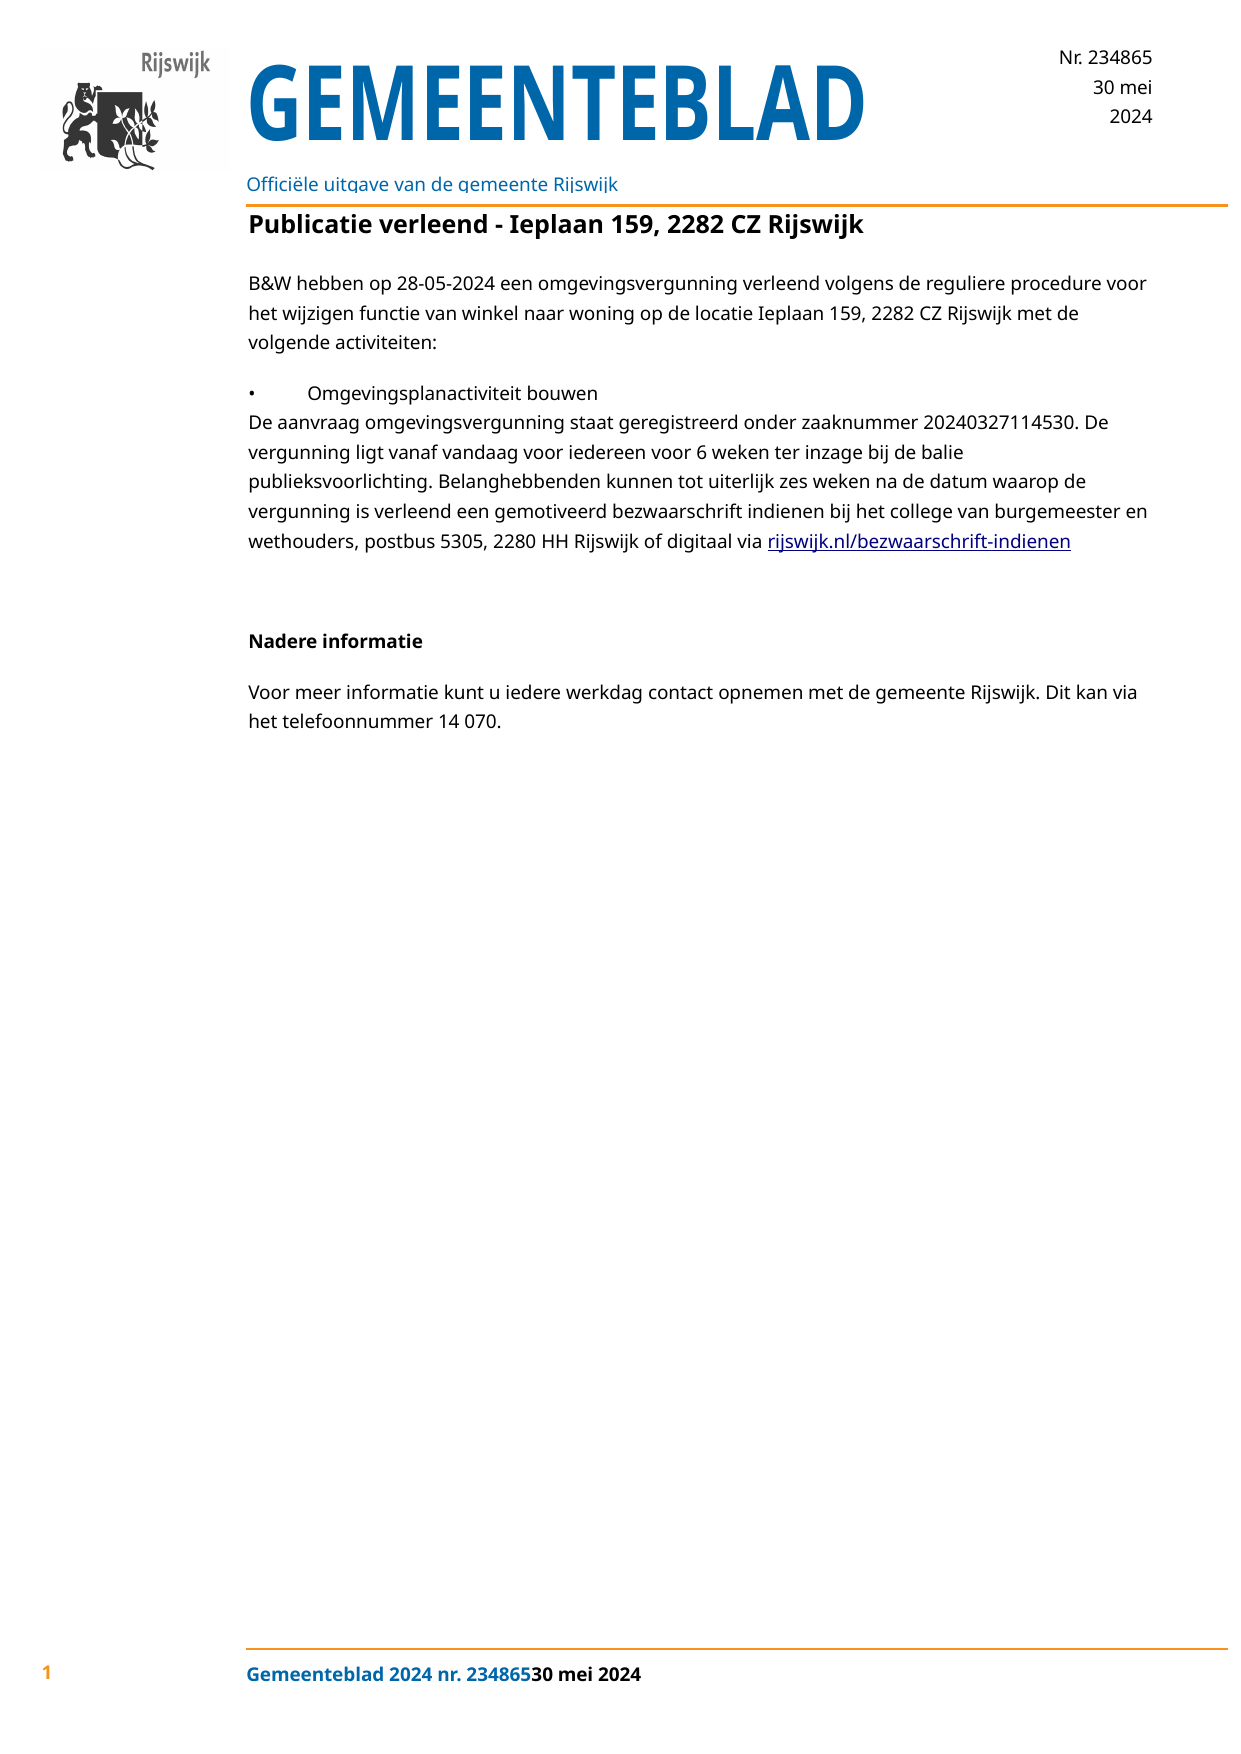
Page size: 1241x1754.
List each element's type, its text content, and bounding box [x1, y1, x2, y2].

text Publicatie verleend - Ieplaan 159, 2282 CZ Rijswijk [248, 207, 1152, 241]
text B&W hebben op 28-05-2024 een omgevingsvergunning verleend volgens de reguliere procedure voor het wijzigen functie van winkel naar woning op de locatie Ieplaan 159, 2282 CZ Rijswijk met de volgende activiteiten: [248, 270, 1152, 355]
text De aanvraag omgevingsvergunning staat geregistreerd onder zaaknummer 20240327114530. De vergunning ligt vanaf vandaag voor iedereen voor 6 weken ter inzage bij de balie publieksvoorlichting. Belanghebbenden kunnen tot uiterlijk zes weken na de datum waarop de vergunning is verleend een gemotiveerd bezwaarschrift indienen bij het college van burgemeester en wethouders, postbus 5305, 2280 HH Rijswijk of digitaal via rijswijk.nl/bezwaarschrift-indienen [248, 409, 1152, 553]
text Voor meer informatie kunt u iedere werkdag contact opnemen met de gemeente Rijswijk. Dit kan via het telefoonnummer 14 070. [248, 679, 1152, 734]
text Nadere informatie [248, 629, 1152, 654]
list Omgevingsplanactiviteit bouwen [248, 380, 1152, 406]
picture [41, 47, 231, 172]
